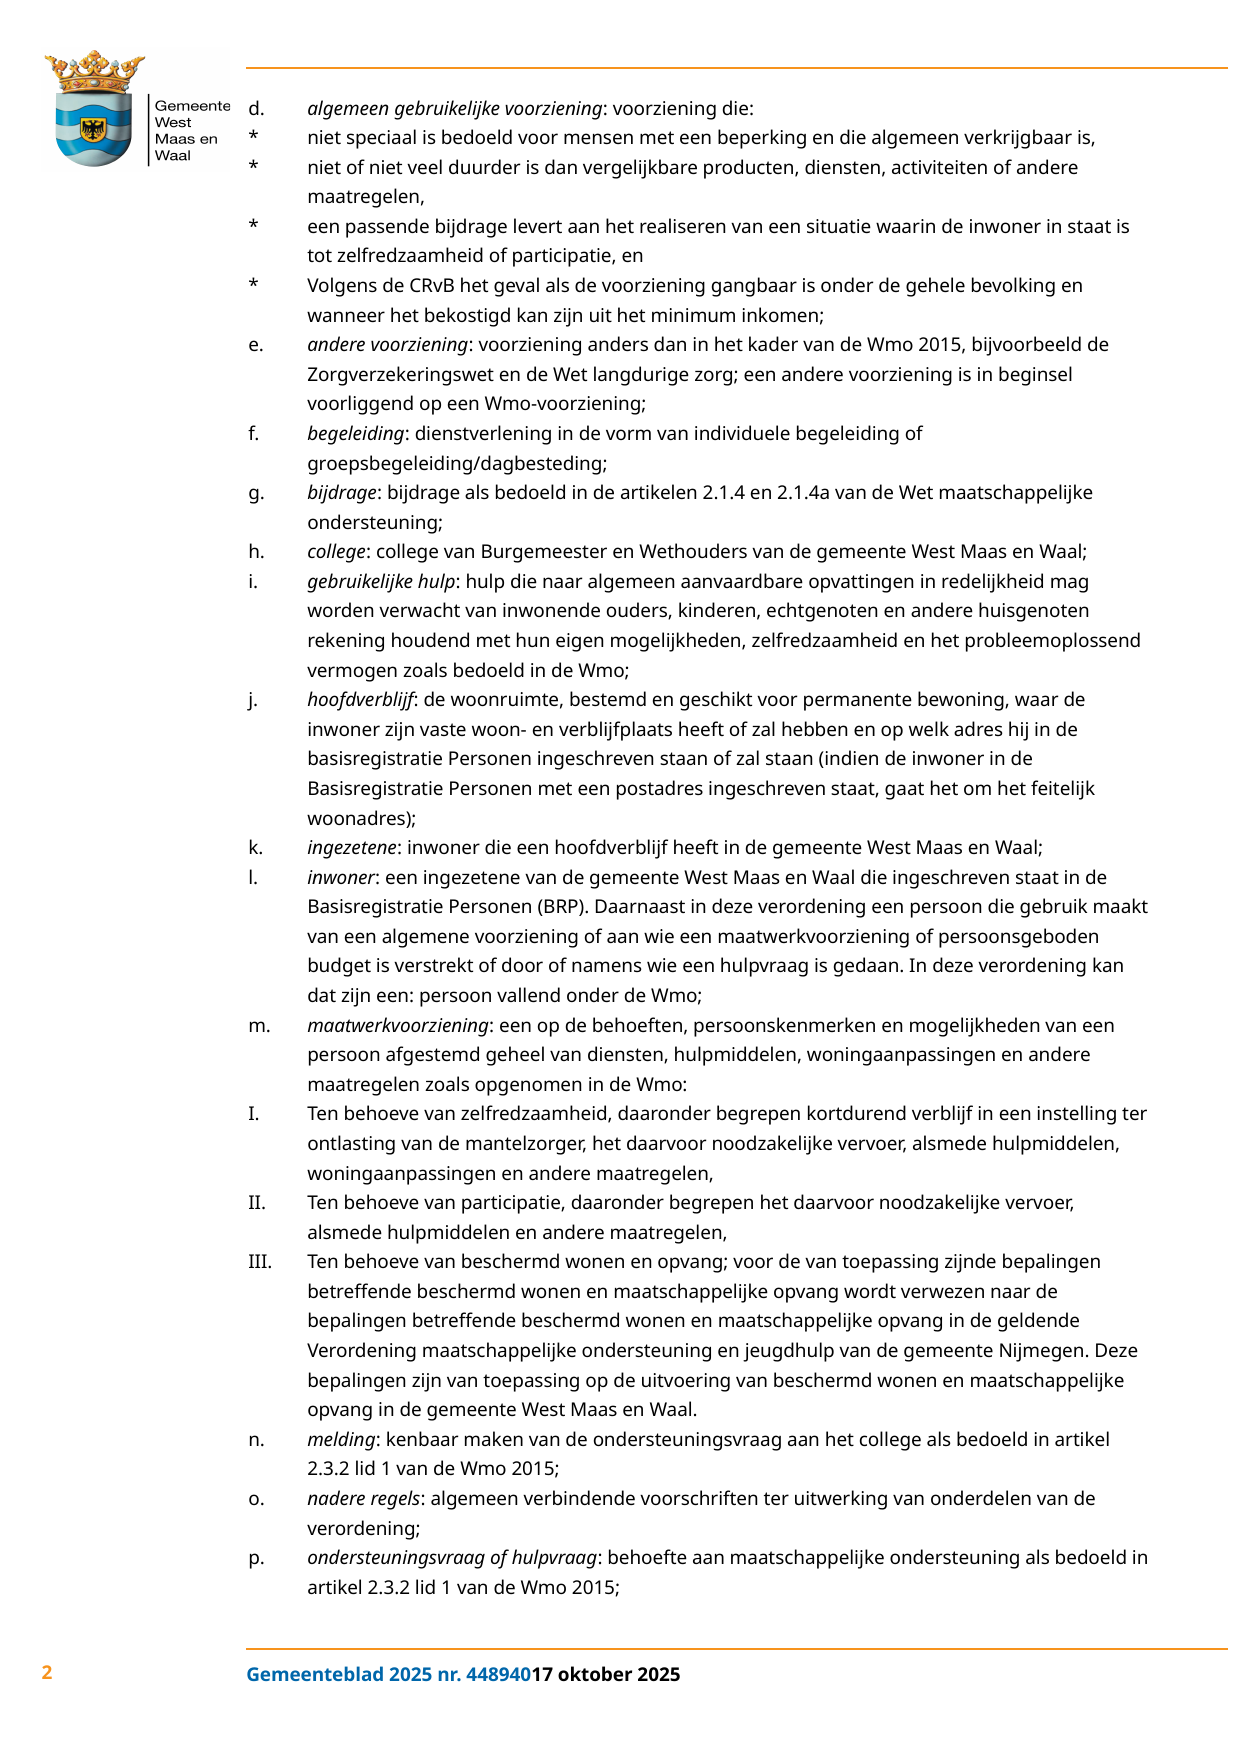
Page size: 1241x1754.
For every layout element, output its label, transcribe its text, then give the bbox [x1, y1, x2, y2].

picture [41, 47, 231, 172]
list Ten behoeve van beschermd wonen en opvang; voor de van toepassing zijnde bepalingen betreffende beschermd wonen en maatschappelijke opvang wordt verwezen naar de bepalingen betreffende beschermd wonen en maatschappelijke opvang in de geldende Verordening maatschappelijke ondersteuning en jeugdhulp van de gemeente Nijmegen. Deze bepalingen zijn van toepassing op de uitvoering van beschermd wonen en maatschappelijke opvang in de gemeente West Maas en Waal. [248, 1248, 1152, 1422]
list niet of niet veel duurder is dan vergelijkbare producten, diensten, activiteiten of andere maatregelen, [248, 154, 1152, 209]
list een passende bijdrage levert aan het realiseren van een situatie waarin de inwoner in staat is tot zelfredzaamheid of participatie, en [248, 213, 1152, 268]
list maatwerkvoorziening: een op de behoeften, persoonskenmerken en mogelijkheden van een persoon afgestemd geheel van diensten, hulpmiddelen, woningaanpassingen en andere maatregelen zoals opgenomen in de Wmo: [248, 1012, 1152, 1097]
list melding: kenbaar maken van de ondersteuningsvraag aan het college als bedoeld in artikel 2.3.2 lid 1 van de Wmo 2015; [248, 1426, 1152, 1481]
list hoofdverblijf: de woonruimte, bestemd en geschikt voor permanente bewoning, waar de inwoner zijn vaste woon- en verblijfplaats heeft of zal hebben en op welk adres hij in de basisregistratie Personen ingeschreven staan of zal staan (indien de inwoner in de Basisregistratie Personen met een postadres ingeschreven staat, gaat het om het feitelijk woonadres); [248, 686, 1152, 831]
list inwoner: een ingezetene van de gemeente West Maas en Waal die ingeschreven staat in de Basisregistratie Personen (BRP). Daarnaast in deze verordening een persoon die gebruik maakt van een algemene voorziening of aan wie een maatwerkvoorziening of persoonsgeboden budget is verstrekt of door of namens wie een hulpvraag is gedaan. In deze verordening kan dat zijn een: persoon vallend onder de Wmo; [248, 864, 1152, 1008]
list niet speciaal is bedoeld voor mensen met een beperking en die algemeen verkrijgbaar is, [248, 124, 1152, 150]
list begeleiding: dienstverlening in de vorm van individuele begeleiding of groepsbegeleiding/dagbesteding; [248, 420, 1152, 476]
list algemeen gebruikelijke voorziening: voorziening die: [248, 95, 1152, 121]
list Ten behoeve van zelfredzaamheid, daaronder begrepen kortdurend verblijf in een instelling ter ontlasting van de mantelzorger, het daarvoor noodzakelijke vervoer, alsmede hulpmiddelen, woningaanpassingen en andere maatregelen, [248, 1101, 1152, 1186]
list Volgens de CRvB het geval als de voorziening gangbaar is onder de gehele bevolking en wanneer het bekostigd kan zijn uit het minimum inkomen; [248, 272, 1152, 328]
list ondersteuningsvraag of hulpvraag: behoefte aan maatschappelijke ondersteuning als bedoeld in artikel 2.3.2 lid 1 van de Wmo 2015; [248, 1544, 1152, 1600]
list andere voorziening: voorziening anders dan in het kader van de Wmo 2015, bijvoorbeeld de Zorgverzekeringswet en de Wet langdurige zorg; een andere voorziening is in beginsel voorliggend op een Wmo-voorziening; [248, 331, 1152, 416]
list Ten behoeve van participatie, daaronder begrepen het daarvoor noodzakelijke vervoer, alsmede hulpmiddelen en andere maatregelen, [248, 1189, 1152, 1245]
list nadere regels: algemeen verbindende voorschriften ter uitwerking van onderdelen van de verordening; [248, 1485, 1152, 1541]
list gebruikelijke hulp: hulp die naar algemeen aanvaardbare opvattingen in redelijkheid mag worden verwacht van inwonende ouders, kinderen, echtgenoten en andere huisgenoten rekening houdend met hun eigen mogelijkheden, zelfredzaamheid en het probleemoplossend vermogen zoals bedoeld in de Wmo; [248, 568, 1152, 683]
list bijdrage: bijdrage als bedoeld in de artikelen 2.1.4 en 2.1.4a van de Wet maatschappelijke ondersteuning; [248, 479, 1152, 535]
list ingezetene: inwoner die een hoofdverblijf heeft in de gemeente West Maas en Waal; [248, 834, 1152, 860]
list college: college van Burgemeester en Wethouders van de gemeente West Maas en Waal; [248, 538, 1152, 564]
